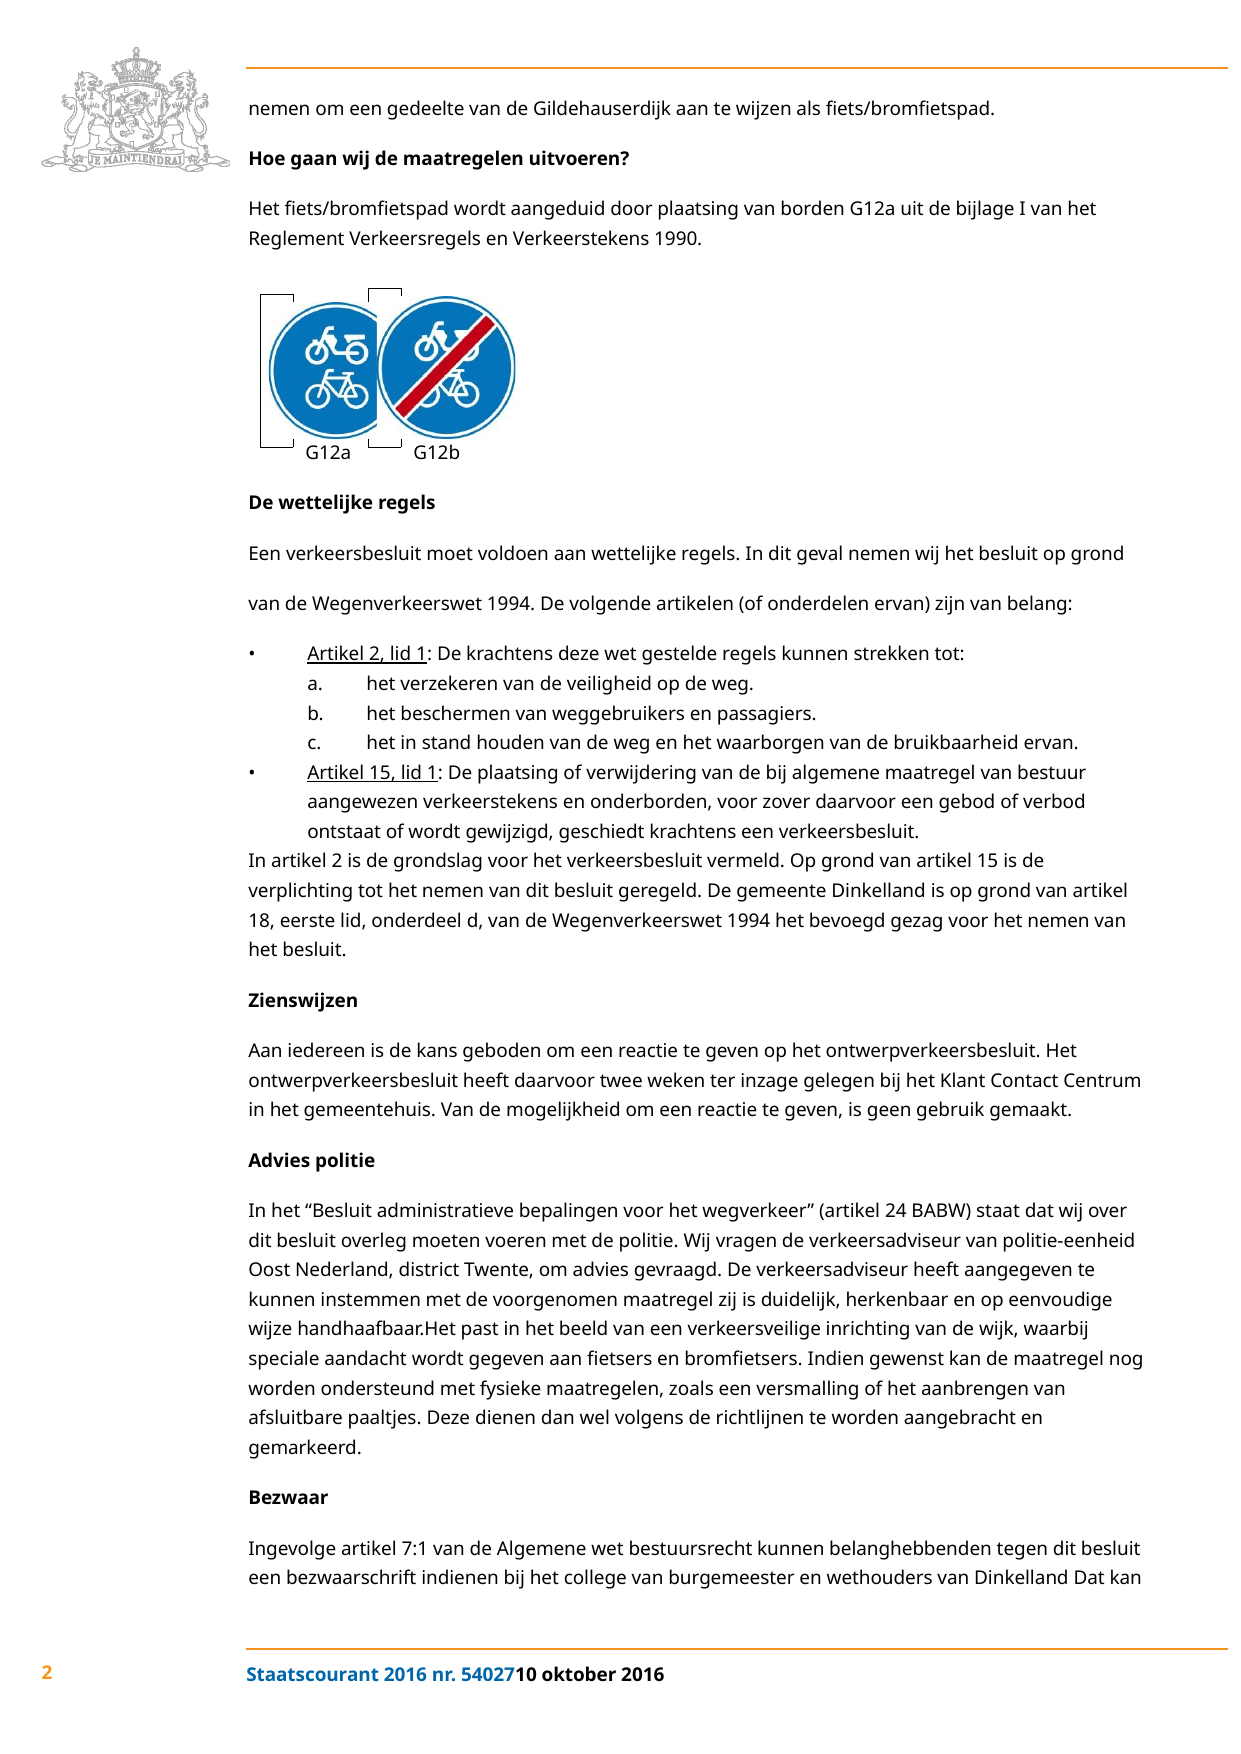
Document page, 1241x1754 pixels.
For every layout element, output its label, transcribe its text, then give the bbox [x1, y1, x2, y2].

list Artikel 2, lid 1: De krachtens deze wet gestelde regels kunnen strekken tot: [248, 641, 1152, 666]
list het beschermen van weggebruikers en passagiers. [307, 700, 1152, 726]
text De wettelijke regels [248, 489, 1152, 515]
text Een verkeersbesluit moet voldoen aan wettelijke regels. In dit geval nemen wij het besluit op grond [248, 540, 1152, 566]
text Het fiets/bromfietspad wordt aangeduid door plaatsing van borden G12a uit de bijlage I van het Reglement Verkeersregels en Verkeerstekens 1990. [248, 196, 1152, 251]
text van de Wegenverkeerswet 1994. De volgende artikelen (of onderdelen ervan) zijn van belang: [248, 590, 1152, 616]
list het in stand houden van de weg en het waarborgen van de bruikbaarheid ervan. [307, 729, 1152, 755]
text In het “Besluit administratieve bepalingen voor het wegverkeer” (artikel 24 BABW) staat dat wij over dit besluit overleg moeten voeren met de politie. Wij vragen de verkeersadviseur van politie-eenheid Oost Nederland, district Twente, om advies gevraagd. De verkeersadviseur heeft aangegeven te kunnen instemmen met de voorgenomen maatregel zij is duidelijk, herkenbaar en op eenvoudige wijze handhaafbaar.Het past in het beeld van een verkeersveilige inrichting van de wijk, waarbij speciale aandacht wordt gegeven aan fietsers en bromfietsers. Indien gewenst kan de maatregel nog worden ondersteund met fysieke maatregelen, zoals een versmalling of het aanbrengen van afsluitbare paaltjes. Deze dienen dan wel volgens de richtlijnen te worden aangebracht en gemarkeerd. [248, 1197, 1152, 1460]
text In artikel 2 is de grondslag voor het verkeersbesluit vermeld. Op grond van artikel 15 is de verplichting tot het nemen van dit besluit geregeld. De gemeente Dinkelland is op grond van artikel 18, eerste lid, onderdeel d, van de Wegenverkeerswet 1994 het bevoegd gezag voor het nemen van het besluit. [248, 848, 1152, 962]
text Aan iedereen is de kans geboden om een reactie te geven op het ontwerpverkeersbesluit. Het ontwerpverkeersbesluit heeft daarvoor twee weken ter inzage gelegen bij het Klant Contact Centrum in het gemeentehuis. Van de mogelijkheid om een reactie te geven, is geen gebruik gemaakt. [248, 1037, 1152, 1122]
list Artikel 15, lid 1: De plaatsing of verwijdering van de bij algemene maatregel van bestuur aangewezen verkeerstekens en onderborden, voor zover daarvoor een gebod of verbod ontstaat of wordt gewijzigd, geschiedt krachtens een verkeersbesluit. [248, 759, 1152, 844]
text Bezwaar [248, 1484, 1152, 1510]
picture [41, 47, 231, 172]
text Zienswijzen [248, 987, 1152, 1013]
picture [268, 296, 516, 439]
text Hoe gaan wij de maatregelen uitvoeren? [248, 145, 1152, 171]
text Advies politie [248, 1147, 1152, 1173]
text Ingevolge artikel 7:1 van de Algemene wet bestuursrecht kunnen belanghebbenden tegen dit besluit een bezwaarschrift indienen bij het college van burgemeester en wethouders van Dinkelland Dat kan [248, 1535, 1152, 1590]
text G12a G12b [248, 276, 1152, 465]
list het verzekeren van de veiligheid op de weg. [307, 670, 1152, 696]
text nemen om een gedeelte van de Gildehauserdijk aan te wijzen als fiets/bromfietspad. [248, 95, 1152, 121]
